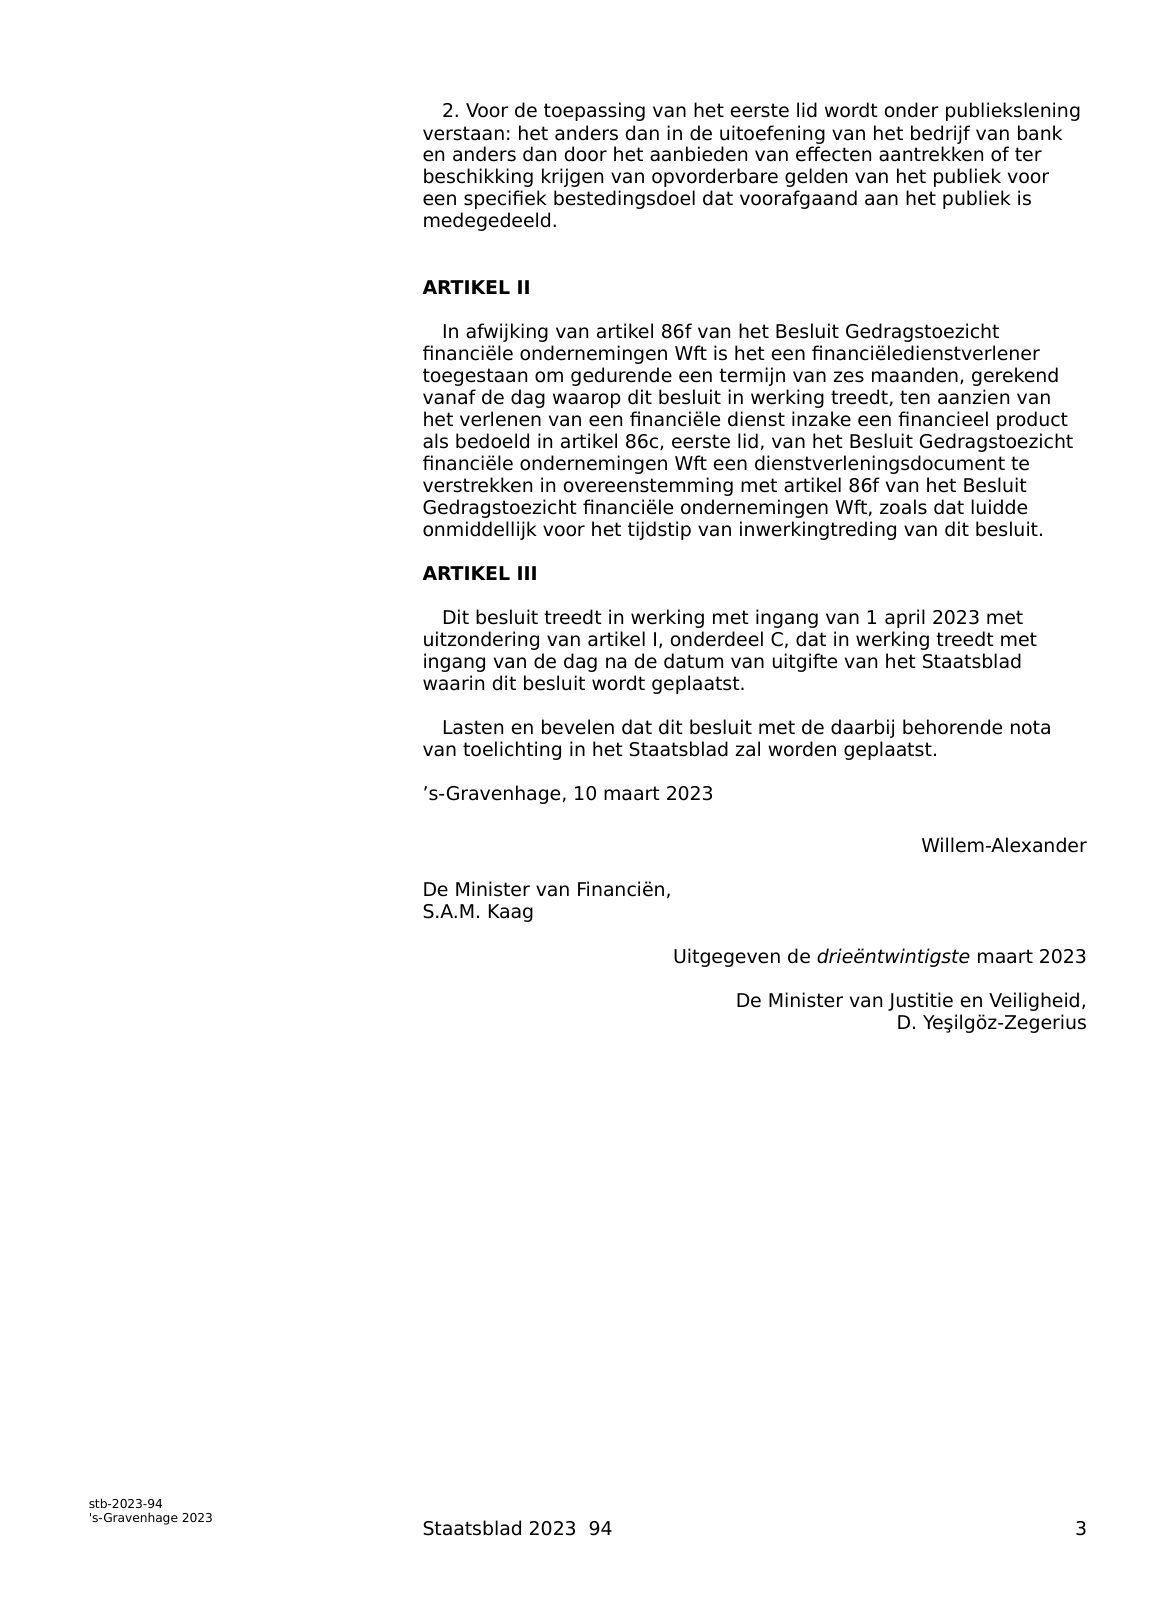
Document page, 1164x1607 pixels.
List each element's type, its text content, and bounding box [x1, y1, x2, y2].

text De Minister van Justitie en Veiligheid, D. Yeşilgöz-Zegerius [422, 990, 1087, 1034]
text Willem-Alexander [422, 835, 1087, 857]
text Uitgegeven de drieëntwintigste maart 2023 [422, 946, 1087, 967]
text stb-2023-94 [88, 1497, 323, 1511]
text ’s-Gravenhage, 10 maart 2023 [422, 783, 1087, 805]
text In afwijking van artikel 86f van het Besluit Gedragstoezicht financiële ondernemingen Wft is het een financiëledienstverlener toegestaan om gedurende een termijn van zes maanden, gerekend vanaf de dag waarop dit besluit in werking treedt, ten aanzien van het verlenen van een financiële dienst inzake een financieel product als bedoeld in artikel 86c, eerste lid, van het Besluit Gedragstoezicht financiële ondernemingen Wft een dienstverleningsdocument te verstrekken in overeenstemming met artikel 86f van het Besluit Gedragstoezicht financiële ondernemingen Wft, zoals dat luidde onmiddellijk voor het tijdstip van inwerkingtreding van dit besluit. [422, 321, 1087, 541]
text De Minister van Financiën, S.A.M. Kaag [422, 879, 1087, 923]
text Lasten en bevelen dat dit besluit met de daarbij behorende nota van toelichting in het Staatsblad zal worden geplaatst. [422, 717, 1087, 761]
subtitle ARTIKEL III [422, 563, 1087, 585]
text 2. Voor de toepassing van het eerste lid wordt onder publiekslening verstaan: het anders dan in de uitoefening van het bedrijf van bank en anders dan door het aanbieden van effecten aantrekken of ter beschikking krijgen van opvorderbare gelden van het publiek voor een specifiek bestedingsdoel dat voorafgaand aan het publiek is medegedeeld. [422, 100, 1087, 232]
subtitle ARTIKEL II [422, 277, 1087, 299]
text 's-Gravenhage 2023 [88, 1511, 323, 1525]
text Dit besluit treedt in werking met ingang van 1 april 2023 met uitzondering van artikel I, onderdeel C, dat in werking treedt met ingang van de dag na de datum van uitgifte van het Staatsblad waarin dit besluit wordt geplaatst. [422, 607, 1087, 695]
